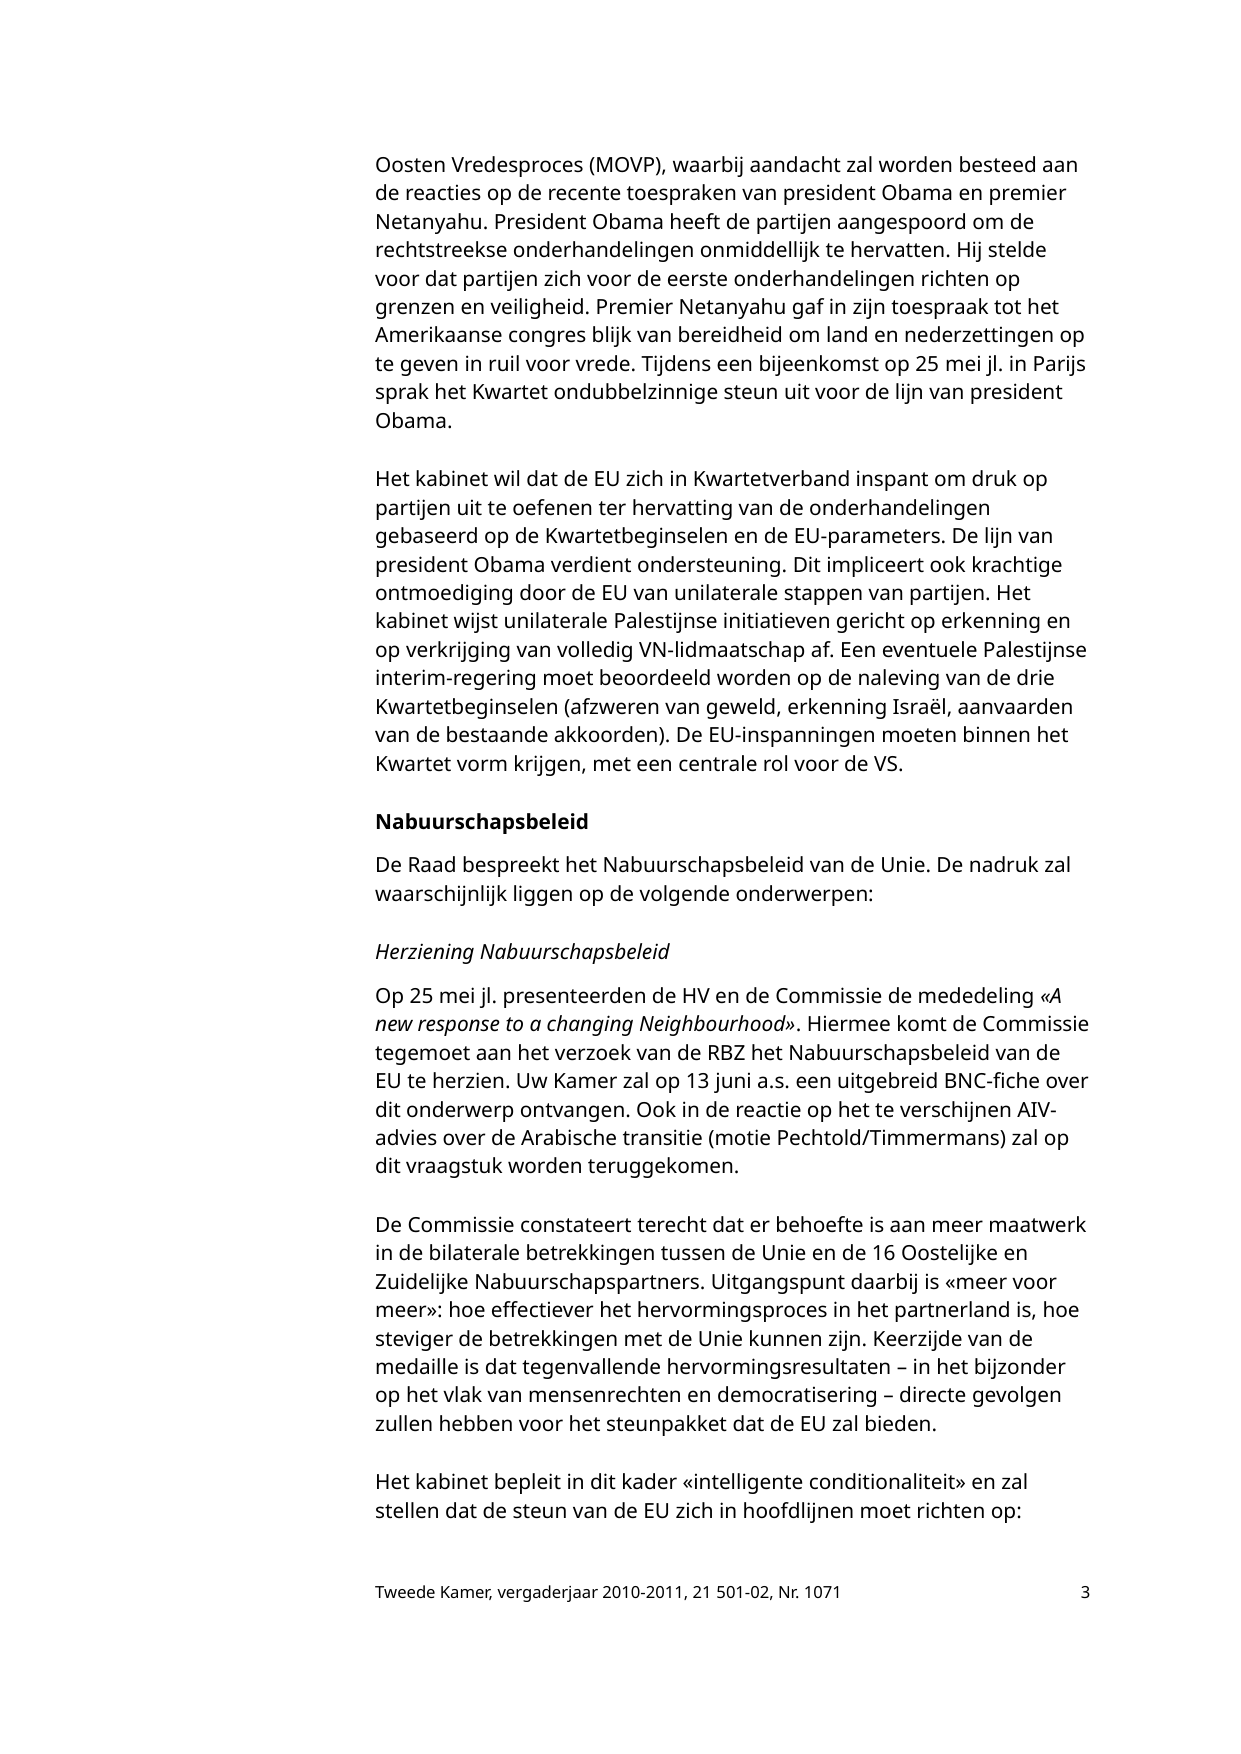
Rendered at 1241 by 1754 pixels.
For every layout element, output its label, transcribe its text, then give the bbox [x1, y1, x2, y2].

text De Raad bespreekt het Nabuurschapsbeleid van de Unie. De nadruk zal waarschijnlijk liggen op de volgende onderwerpen: [375, 851, 1090, 907]
text Herziening Nabuurschapsbeleid [375, 937, 1090, 966]
text Nabuurschapsbeleid [375, 807, 1090, 836]
text Oosten Vredesproces (MOVP), waarbij aandacht zal worden besteed aan de reacties op de recente toespraken van president Obama en premier Netanyahu. President Obama heeft de partijen aangespoord om de rechtstreekse onderhandelingen onmiddellijk te hervatten. Hij stelde voor dat partijen zich voor de eerste onderhandelingen richten op grenzen en veiligheid. Premier Netanyahu gaf in zijn toespraak tot het Amerikaanse congres blijk van bereidheid om land en nederzettingen op te geven in ruil voor vrede. Tijdens een bijeenkomst op 25 mei jl. in Parijs sprak het Kwartet ondubbelzinnige steun uit voor de lijn van president Obama. [375, 150, 1090, 434]
text De Commissie constateert terecht dat er behoefte is aan meer maatwerk in de bilaterale betrekkingen tussen de Unie en de 16 Oostelijke en Zuidelijke Nabuurschapspartners. Uitgangspunt daarbij is «meer voor meer»: hoe effectiever het hervormingsproces in het partnerland is, hoe steviger de betrekkingen met de Unie kunnen zijn. Keerzijde van de medaille is dat tegenvallende hervormingsresultaten – in het bijzonder op het vlak van mensenrechten en democratisering – directe gevolgen zullen hebben voor het steunpakket dat de EU zal bieden. [375, 1210, 1090, 1437]
text Het kabinet wil dat de EU zich in Kwartetverband inspant om druk op partijen uit te oefenen ter hervatting van de onderhandelingen gebaseerd op de Kwartetbeginselen en de EU-parameters. De lijn van president Obama verdient ondersteuning. Dit impliceert ook krachtige ontmoediging door de EU van unilaterale stappen van partijen. Het kabinet wijst unilaterale Palestijnse initiatieven gericht op erkenning en op verkrijging van volledig VN-lidmaatschap af. Een eventuele Palestijnse interim-regering moet beoordeeld worden op de naleving van de drie Kwartetbeginselen (afzweren van geweld, erkenning Israël, aanvaarden van de bestaande akkoorden). De EU-inspanningen moeten binnen het Kwartet vorm krijgen, met een centrale rol voor de VS. [375, 464, 1090, 777]
text Het kabinet bepleit in dit kader «intelligente conditionaliteit» en zal stellen dat de steun van de EU zich in hoofdlijnen moet richten op: [375, 1467, 1090, 1524]
text Op 25 mei jl. presenteerden de HV en de Commissie de mededeling «A new response to a changing Neighbourhood». Hiermee komt de Commissie tegemoet aan het verzoek van de RBZ het Nabuurschapsbeleid van de EU te herzien. Uw Kamer zal op 13 juni a.s. een uitgebreid BNC-fiche over dit onderwerp ontvangen. Ook in de reactie op het te verschijnen AIV-advies over de Arabische transitie (motie Pechtold/Timmermans) zal op dit vraagstuk worden teruggekomen. [375, 981, 1090, 1180]
